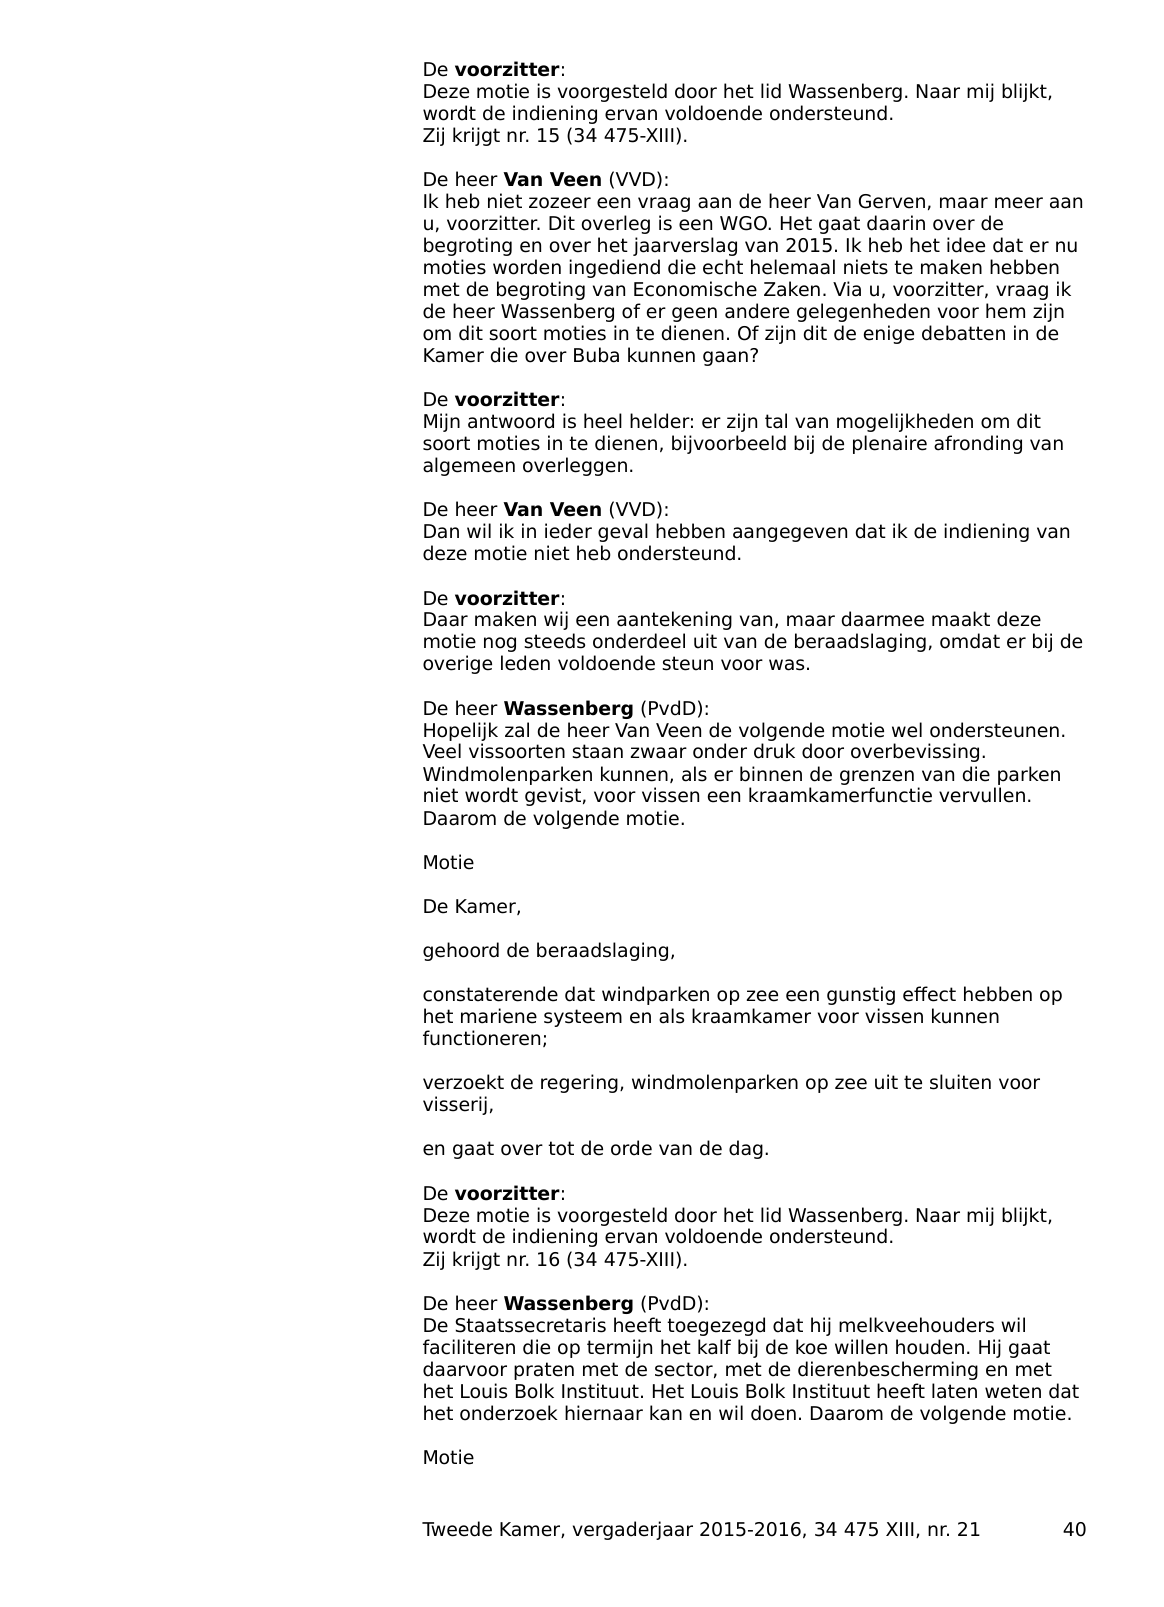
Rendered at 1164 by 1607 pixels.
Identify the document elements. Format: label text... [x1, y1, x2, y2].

text De Kamer, [422, 896, 1087, 918]
text Deze motie is voorgesteld door het lid Wassenberg. Naar mij blijkt, wordt de indiening ervan voldoende ondersteund. [422, 81, 1087, 125]
text De heer Van Veen (VVD): [422, 499, 1087, 521]
text De voorzitter: [422, 1182, 1087, 1204]
text Zij krijgt nr. 15 (34 475-XIII). [422, 125, 1087, 147]
text Motie [422, 1447, 1087, 1469]
text De voorzitter: [422, 389, 1087, 411]
text De voorzitter: [422, 59, 1087, 81]
text De heer Wassenberg (PvdD): [422, 1293, 1087, 1314]
text Mijn antwoord is heel helder: er zijn tal van mogelijkheden om dit soort moties in te dienen, bijvoorbeeld bij de plenaire afronding van algemeen overleggen. [422, 411, 1087, 477]
text verzoekt de regering, windmolenparken op zee uit te sluiten voor visserij, [422, 1072, 1087, 1116]
text en gaat over tot de orde van de dag. [422, 1138, 1087, 1160]
text Zij krijgt nr. 16 (34 475-XIII). [422, 1248, 1087, 1270]
text gehoord de beraadslaging, [422, 940, 1087, 962]
text Hopelijk zal de heer Van Veen de volgende motie wel ondersteunen. Veel vissoorten staan zwaar onder druk door overbevissing. Windmolenparken kunnen, als er binnen de grenzen van die parken niet wordt gevist, voor vissen een kraamkamerfunctie vervullen. Daarom de volgende motie. [422, 719, 1087, 829]
text Deze motie is voorgesteld door het lid Wassenberg. Naar mij blijkt, wordt de indiening ervan voldoende ondersteund. [422, 1204, 1087, 1248]
text De voorzitter: [422, 587, 1087, 609]
text De heer Van Veen (VVD): [422, 169, 1087, 191]
text Daar maken wij een aantekening van, maar daarmee maakt deze motie nog steeds onderdeel uit van de beraadslaging, omdat er bij de overige leden voldoende steun voor was. [422, 609, 1087, 675]
text De heer Wassenberg (PvdD): [422, 697, 1087, 719]
text Motie [422, 852, 1087, 873]
text Dan wil ik in ieder geval hebben aangegeven dat ik de indiening van deze motie niet heb ondersteund. [422, 521, 1087, 565]
text Ik heb niet zozeer een vraag aan de heer Van Gerven, maar meer aan u, voorzitter. Dit overleg is een WGO. Het gaat daarin over de begroting en over het jaarverslag van 2015. Ik heb het idee dat er nu moties worden ingediend die echt helemaal niets te maken hebben met de begroting van Economische Zaken. Via u, voorzitter, vraag ik de heer Wassenberg of er geen andere gelegenheden voor hem zijn om dit soort moties in te dienen. Of zijn dit de enige debatten in de Kamer die over Buba kunnen gaan? [422, 191, 1087, 367]
text constaterende dat windparken op zee een gunstig effect hebben op het mariene systeem en als kraamkamer voor vissen kunnen functioneren; [422, 984, 1087, 1050]
text De Staatssecretaris heeft toegezegd dat hij melkveehouders wil faciliteren die op termijn het kalf bij de koe willen houden. Hij gaat daarvoor praten met de sector, met de dierenbescherming en met het Louis Bolk Instituut. Het Louis Bolk Instituut heeft laten weten dat het onderzoek hiernaar kan en wil doen. Daarom de volgende motie. [422, 1314, 1087, 1424]
